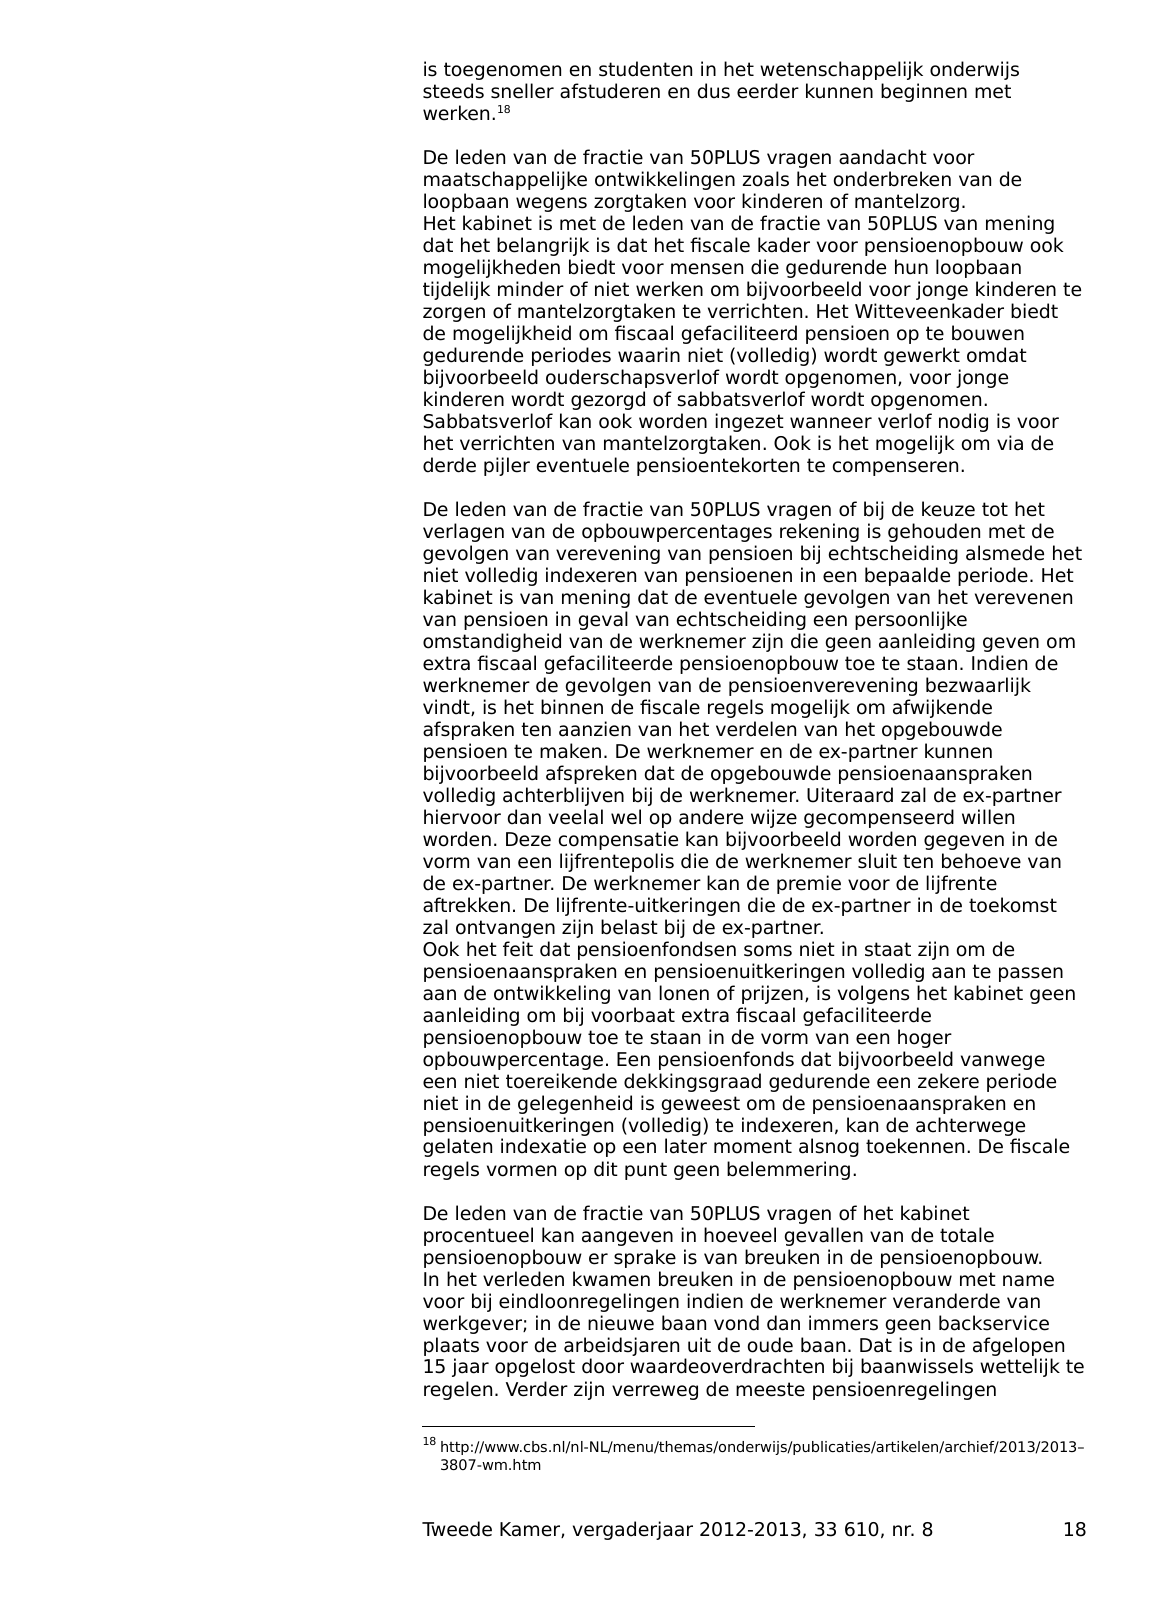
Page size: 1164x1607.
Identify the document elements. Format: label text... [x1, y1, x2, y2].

text In het verleden kwamen breuken in de pensioenopbouw met name voor bij eindloonregelingen indien de werknemer veranderde van werkgever; in de nieuwe baan vond dan immers geen backservice plaats voor de arbeidsjaren uit de oude baan. Dat is in de afgelopen 15 jaar opgelost door waardeoverdrachten bij baanwissels wettelijk te regelen. Verder zijn verreweg de meeste pensioenregelingen [422, 1268, 1087, 1400]
text is toegenomen en studenten in het wetenschappelijk onderwijs steeds sneller afstuderen en dus eerder kunnen beginnen met werken. [422, 59, 1087, 125]
text Het kabinet is met de leden van de fractie van 50PLUS van mening dat het belangrijk is dat het fiscale kader voor pensioenopbouw ook mogelijkheden biedt voor mensen die gedurende hun loopbaan tijdelijk minder of niet werken om bijvoorbeeld voor jonge kinderen te zorgen of mantelzorgtaken te verrichten. Het Witteveenkader biedt de mogelijkheid om fiscaal gefaciliteerd pensioen op te bouwen gedurende periodes waarin niet (volledig) wordt gewerkt omdat bijvoorbeeld ouderschapsverlof wordt opgenomen, voor jonge kinderen wordt gezorgd of sabbatsverlof wordt opgenomen. Sabbatsverlof kan ook worden ingezet wanneer verlof nodig is voor het verrichten van mantelzorgtaken. Ook is het mogelijk om via de derde pijler eventuele pensioentekorten te compenseren. [422, 213, 1087, 477]
text Ook het feit dat pensioenfondsen soms niet in staat zijn om de pensioenaanspraken en pensioenuitkeringen volledig aan te passen aan de ontwikkeling van lonen of prijzen, is volgens het kabinet geen aanleiding om bij voorbaat extra fiscaal gefaciliteerde pensioenopbouw toe te staan in de vorm van een hoger opbouwpercentage. Een pensioenfonds dat bijvoorbeeld vanwege een niet toereikende dekkingsgraad gedurende een zekere periode niet in de gelegenheid is geweest om de pensioenaanspraken en pensioenuitkeringen (volledig) te indexeren, kan de achterwege gelaten indexatie op een later moment alsnog toekennen. De fiscale regels vormen op dit punt geen belemmering. [422, 939, 1087, 1180]
text http://www.cbs.nl/nl-NL/menu/themas/onderwijs/publicaties/artikelen/archief/2013/2013–3807-wm.htm [422, 1435, 1087, 1474]
text De leden van de fractie van 50PLUS vragen aandacht voor maatschappelijke ontwikkelingen zoals het onderbreken van de loopbaan wegens zorgtaken voor kinderen of mantelzorg. [422, 147, 1087, 213]
text De leden van de fractie van 50PLUS vragen of bij de keuze tot het verlagen van de opbouwpercentages rekening is gehouden met de gevolgen van verevening van pensioen bij echtscheiding alsmede het niet volledig indexeren van pensioenen in een bepaalde periode. Het kabinet is van mening dat de eventuele gevolgen van het verevenen van pensioen in geval van echtscheiding een persoonlijke omstandigheid van de werknemer zijn die geen aanleiding geven om extra fiscaal gefaciliteerde pensioenopbouw toe te staan. Indien de werknemer de gevolgen van de pensioenverevening bezwaarlijk vindt, is het binnen de fiscale regels mogelijk om afwijkende afspraken ten aanzien van het verdelen van het opgebouwde pensioen te maken. De werknemer en de ex-partner kunnen bijvoorbeeld afspreken dat de opgebouwde pensioenaanspraken volledig achterblijven bij de werknemer. Uiteraard zal de ex-partner hiervoor dan veelal wel op andere wijze gecompenseerd willen worden. Deze compensatie kan bijvoorbeeld worden gegeven in de vorm van een lijfrentepolis die de werknemer sluit ten behoeve van de ex-partner. De werknemer kan de premie voor de lijfrente aftrekken. De lijfrente-uitkeringen die de ex-partner in de toekomst zal ontvangen zijn belast bij de ex-partner. [422, 499, 1087, 939]
text De leden van de fractie van 50PLUS vragen of het kabinet procentueel kan aangeven in hoeveel gevallen van de totale pensioenopbouw er sprake is van breuken in de pensioenopbouw. [422, 1203, 1087, 1268]
